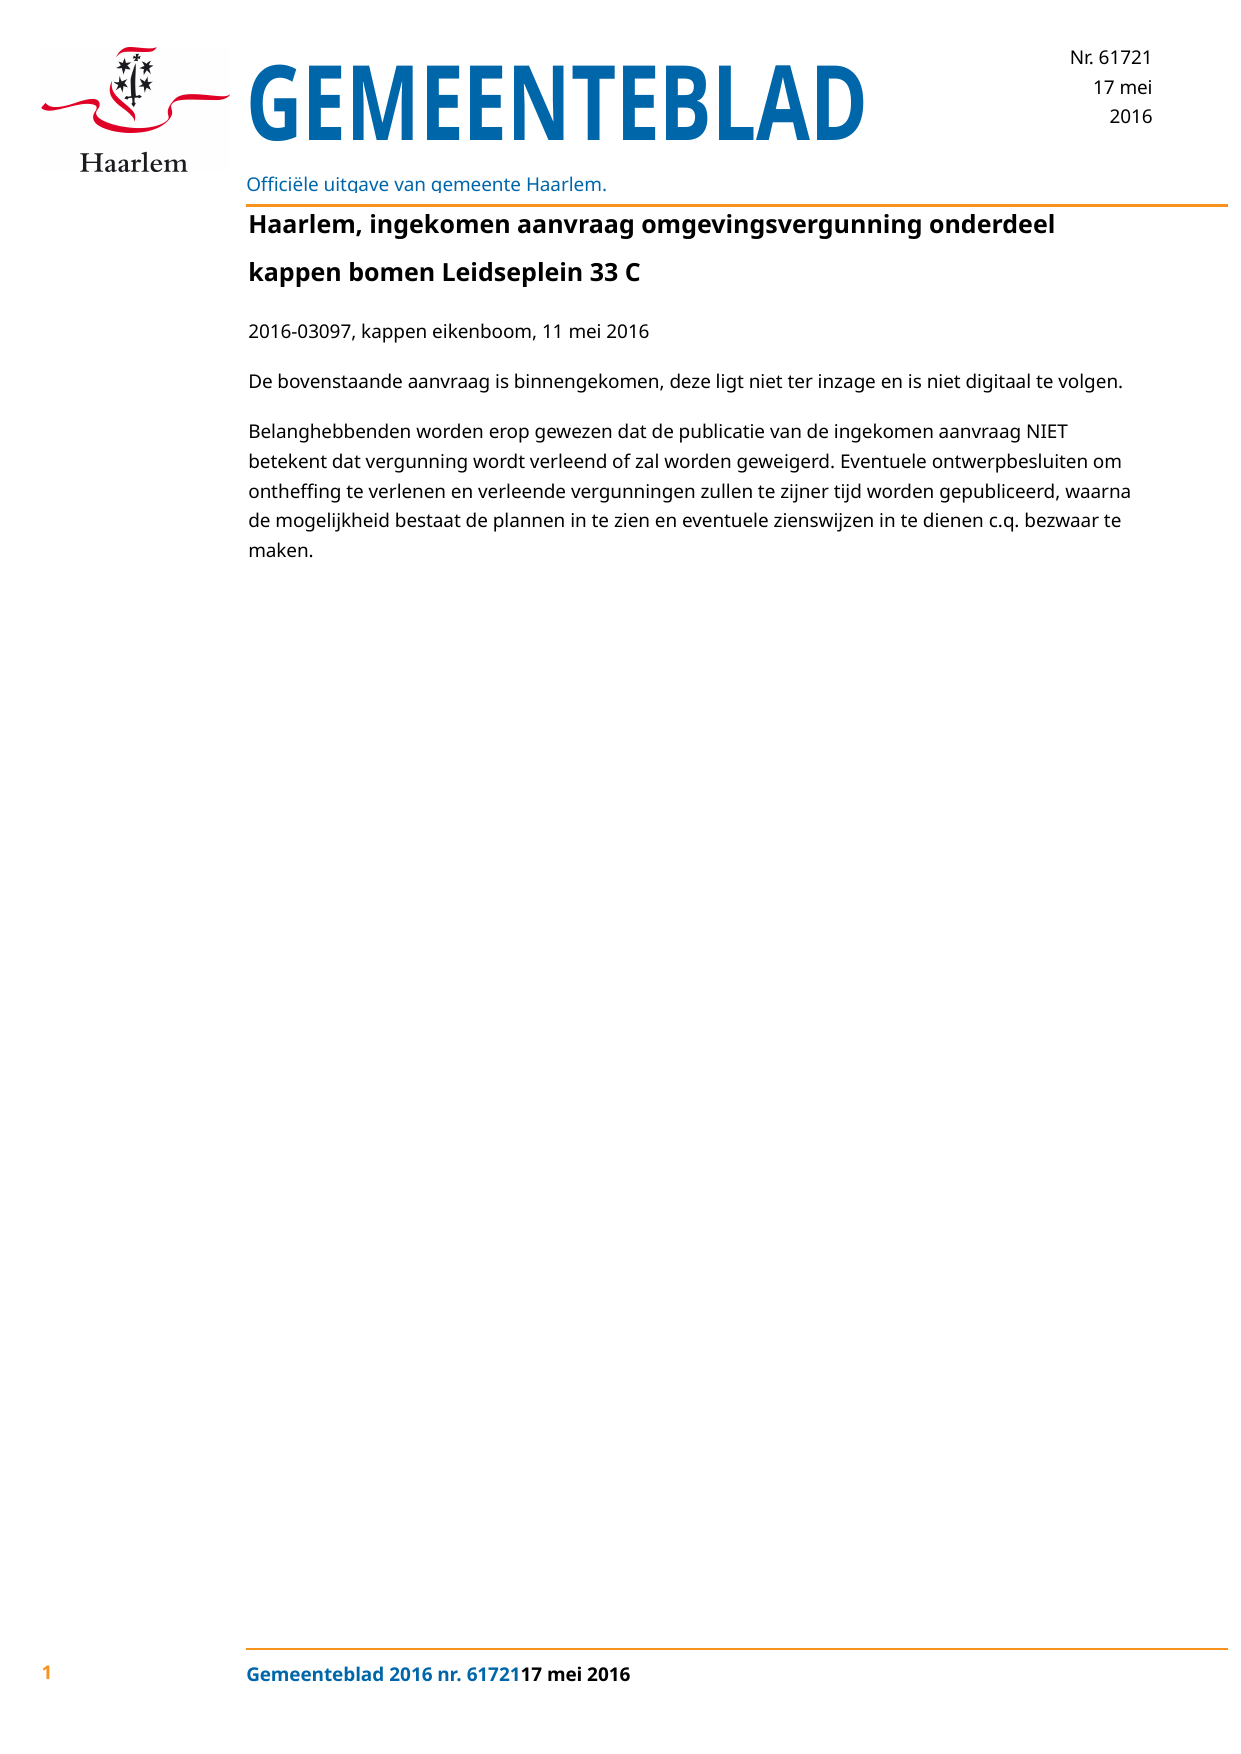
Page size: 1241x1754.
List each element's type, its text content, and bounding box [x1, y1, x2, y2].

text 2016-03097, kappen eikenboom, 11 mei 2016 [248, 318, 1152, 344]
picture [41, 47, 231, 172]
text Belanghebbenden worden erop gewezen dat de publicatie van de ingekomen aanvraag NIET betekent dat vergunning wordt verleend of zal worden geweigerd. Eventuele ontwerpbesluiten om ontheffing te verlenen en verleende vergunningen zullen te zijner tijd worden gepubliceerd, waarna de mogelijkheid bestaat de plannen in te zien en eventuele zienswijzen in te dienen c.q. bezwaar te maken. [248, 419, 1152, 563]
text Haarlem, ingekomen aanvraag omgevingsvergunning onderdeel kappen bomen Leidseplein 33 C [248, 207, 1152, 288]
text De bovenstaande aanvraag is binnengekomen, deze ligt niet ter inzage en is niet digitaal te volgen. [248, 368, 1152, 394]
